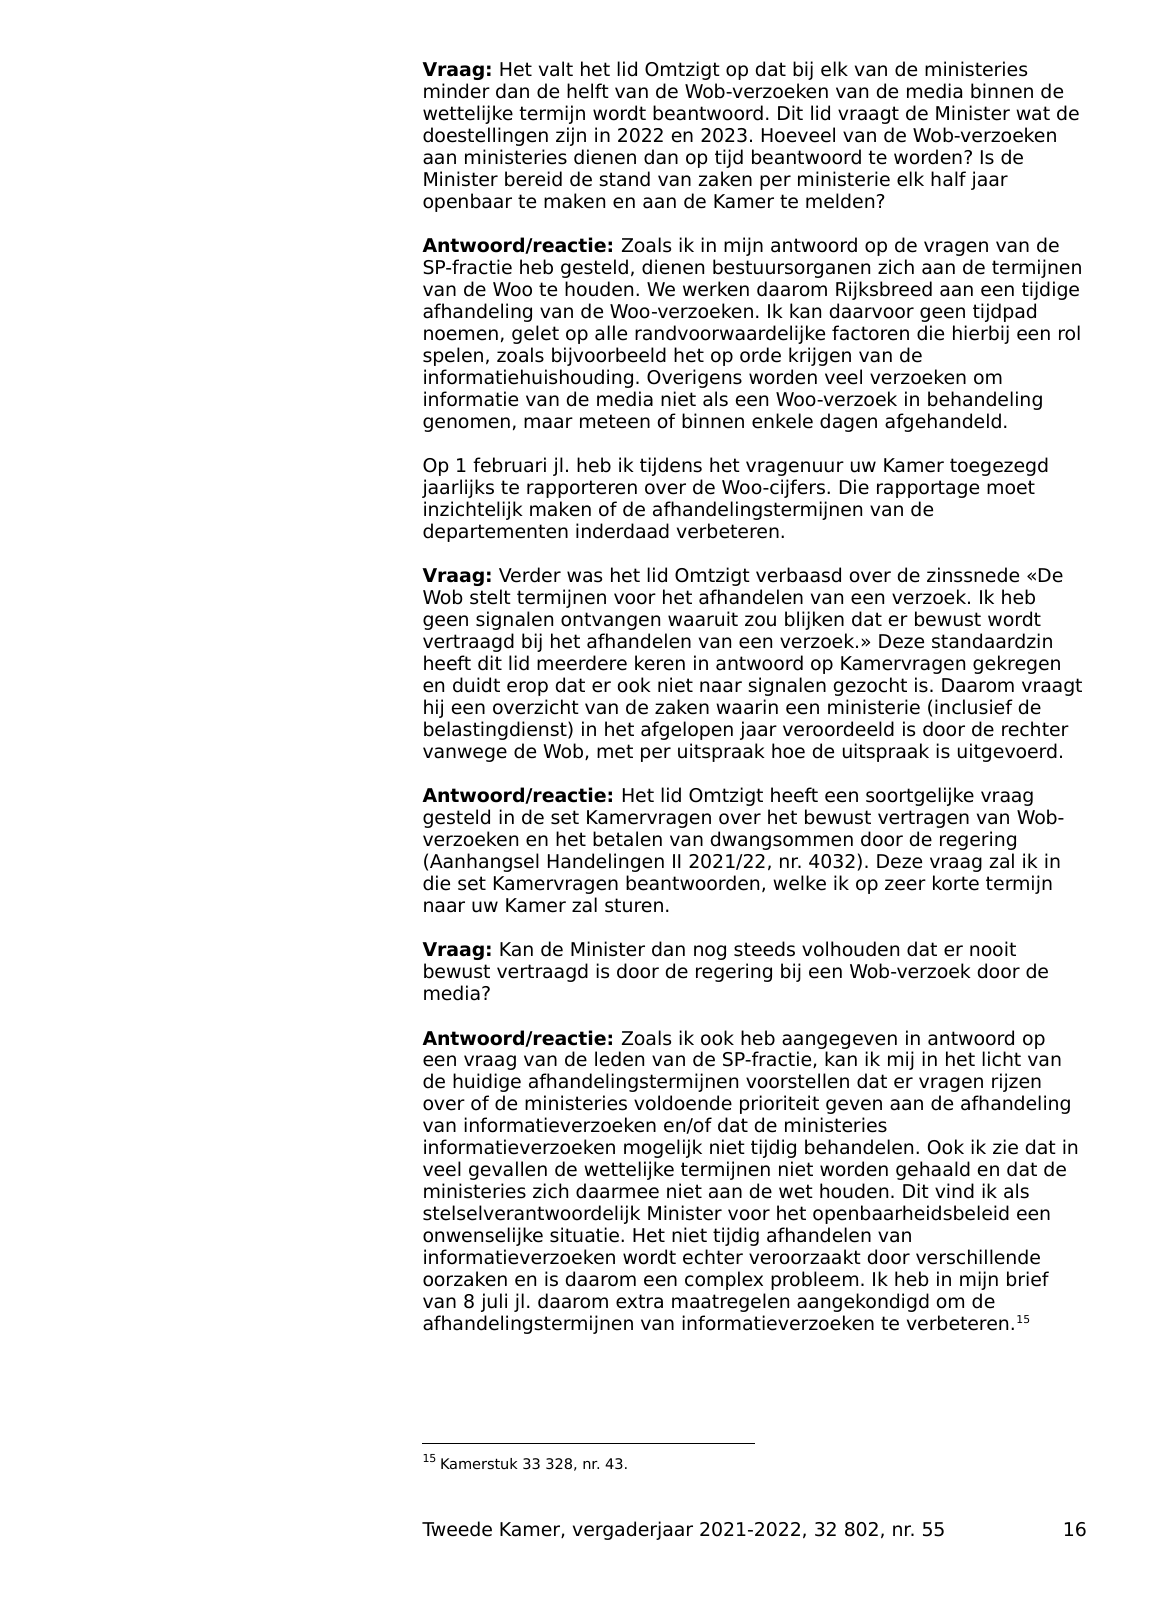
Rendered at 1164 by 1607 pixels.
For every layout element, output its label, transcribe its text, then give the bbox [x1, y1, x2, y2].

text Vraag: Kan de Minister dan nog steeds volhouden dat er nooit bewust vertraagd is door de regering bij een Wob-verzoek door de media? [422, 939, 1087, 1005]
text Antwoord/reactie: Het lid Omtzigt heeft een soortgelijke vraag gesteld in de set Kamervragen over het bewust vertragen van Wob-verzoeken en het betalen van dwangsommen door de regering (Aanhangsel Handelingen II 2021/22, nr. 4032). Deze vraag zal ik in die set Kamervragen beantwoorden, welke ik op zeer korte termijn naar uw Kamer zal sturen. [422, 785, 1087, 917]
text Antwoord/reactie: Zoals ik in mijn antwoord op de vragen van de SP-fractie heb gesteld, dienen bestuursorganen zich aan de termijnen van de Woo te houden. We werken daarom Rijksbreed aan een tijdige afhandeling van de Woo-verzoeken. Ik kan daarvoor geen tijdpad noemen, gelet op alle randvoorwaardelijke factoren die hierbij een rol spelen, zoals bijvoorbeeld het op orde krijgen van de informatiehuishouding. Overigens worden veel verzoeken om informatie van de media niet als een Woo-verzoek in behandeling genomen, maar meteen of binnen enkele dagen afgehandeld. [422, 235, 1087, 433]
text Kamerstuk 33 328, nr. 43. [422, 1452, 1087, 1474]
text Vraag: Verder was het lid Omtzigt verbaasd over de zinssnede «De Wob stelt termijnen voor het afhandelen van een verzoek. Ik heb geen signalen ontvangen waaruit zou blijken dat er bewust wordt vertraagd bij het afhandelen van een verzoek.» Deze standaardzin heeft dit lid meerdere keren in antwoord op Kamervragen gekregen en duidt erop dat er ook niet naar signalen gezocht is. Daarom vraagt hij een overzicht van de zaken waarin een ministerie (inclusief de belastingdienst) in het afgelopen jaar veroordeeld is door de rechter vanwege de Wob, met per uitspraak hoe de uitspraak is uitgevoerd. [422, 565, 1087, 763]
text Vraag: Het valt het lid Omtzigt op dat bij elk van de ministeries minder dan de helft van de Wob-verzoeken van de media binnen de wettelijke termijn wordt beantwoord. Dit lid vraagt de Minister wat de doestellingen zijn in 2022 en 2023. Hoeveel van de Wob-verzoeken aan ministeries dienen dan op tijd beantwoord te worden? Is de Minister bereid de stand van zaken per ministerie elk half jaar openbaar te maken en aan de Kamer te melden? [422, 59, 1087, 213]
text Antwoord/reactie: Zoals ik ook heb aangegeven in antwoord op een vraag van de leden van de SP-fractie, kan ik mij in het licht van de huidige afhandelingstermijnen voorstellen dat er vragen rijzen over of de ministeries voldoende prioriteit geven aan de afhandeling van informatieverzoeken en/of dat de ministeries informatieverzoeken mogelijk niet tijdig behandelen. Ook ik zie dat in veel gevallen de wettelijke termijnen niet worden gehaald en dat de ministeries zich daarmee niet aan de wet houden. Dit vind ik als stelselverantwoordelijk Minister voor het openbaarheidsbeleid een onwenselijke situatie. Het niet tijdig afhandelen van informatieverzoeken wordt echter veroorzaakt door verschillende oorzaken en is daarom een complex probleem. Ik heb in mijn brief van 8 juli jl. daarom extra maatregelen aangekondigd om de afhandelingstermijnen van informatieverzoeken te verbeteren. [422, 1027, 1087, 1335]
text Op 1 februari jl. heb ik tijdens het vragenuur uw Kamer toegezegd jaarlijks te rapporteren over de Woo-cijfers. Die rapportage moet inzichtelijk maken of de afhandelingstermijnen van de departementen inderdaad verbeteren. [422, 455, 1087, 543]
